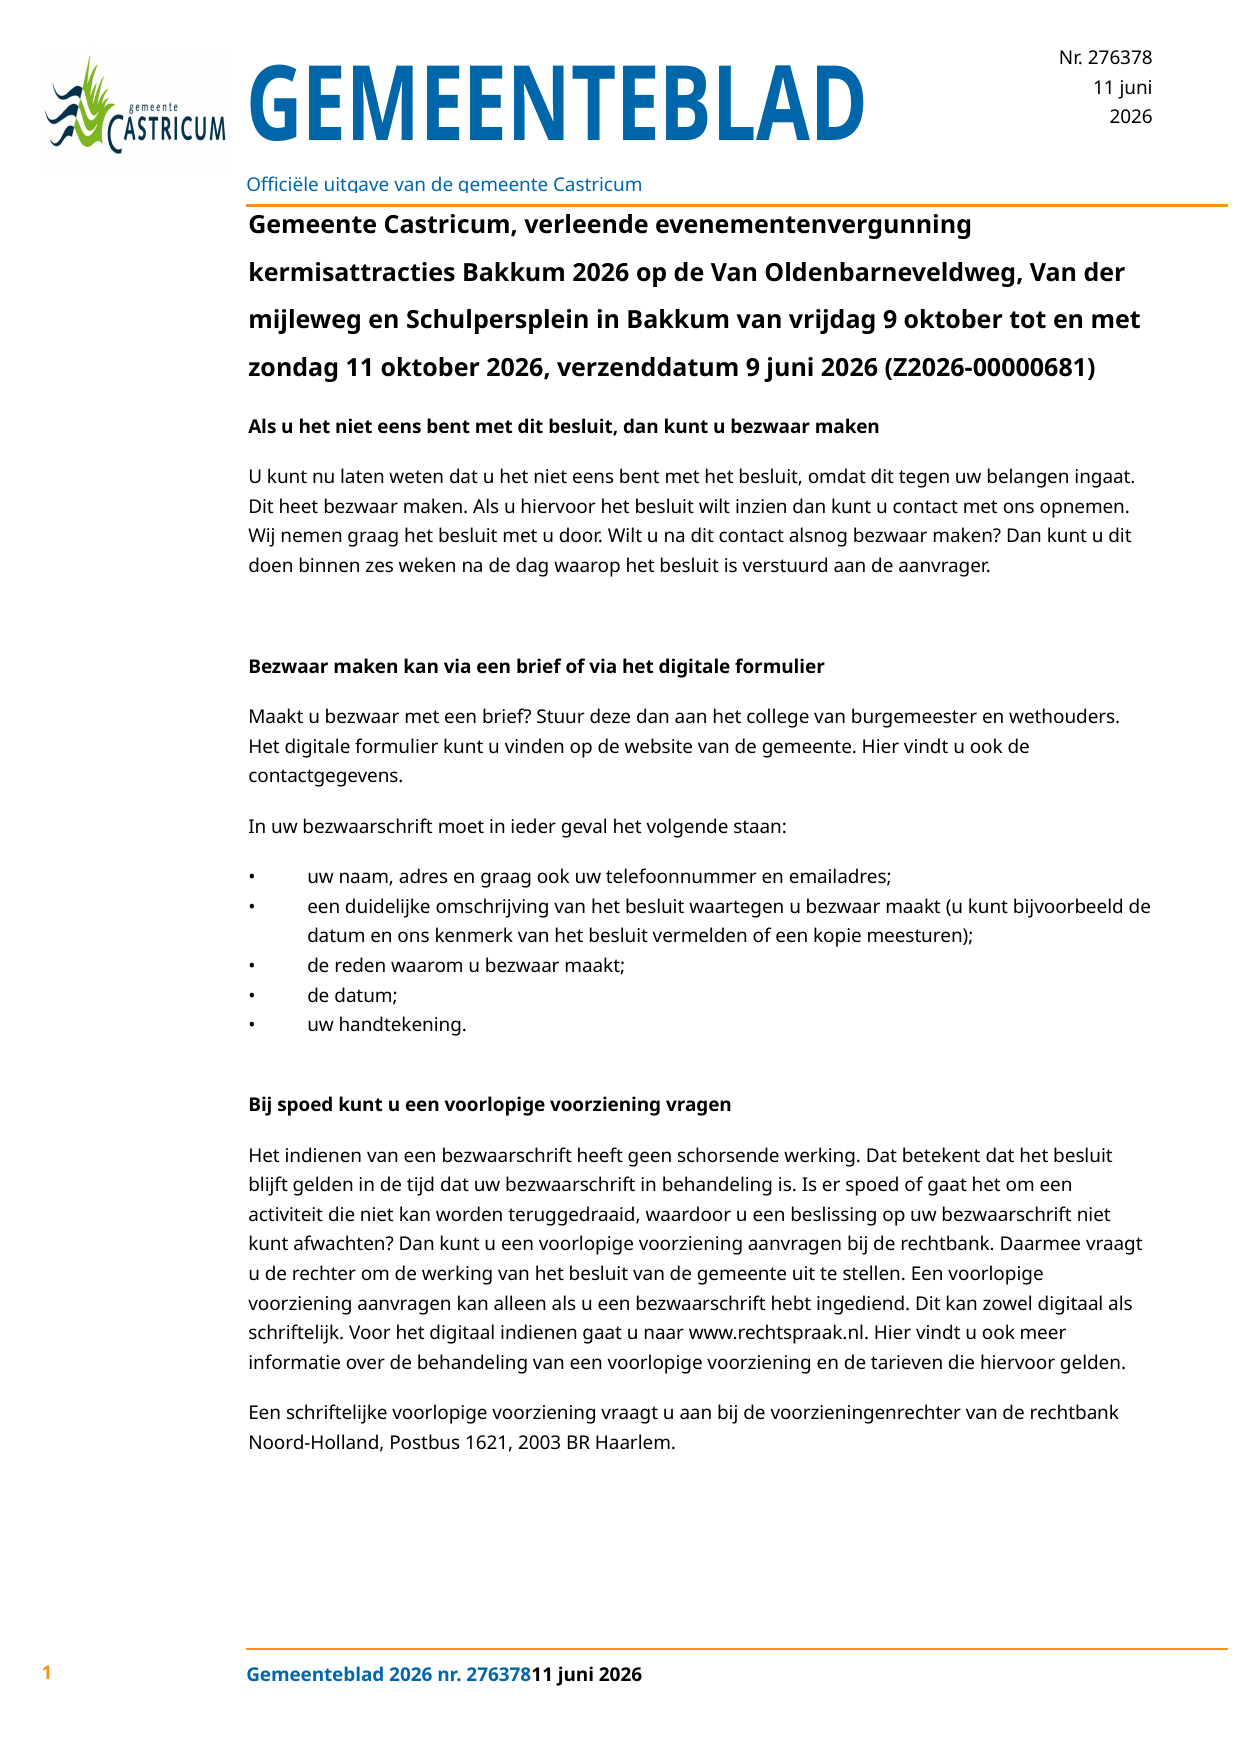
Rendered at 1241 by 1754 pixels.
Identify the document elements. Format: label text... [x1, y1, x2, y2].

list een duidelijke omschrijving van het besluit waartegen u bezwaar maakt (u kunt bijvoorbeeld de datum en ons kenmerk van het besluit vermelden of een kopie meesturen); [248, 893, 1152, 948]
text Als u het niet eens bent met dit besluit, dan kunt u bezwaar maken [248, 413, 1152, 439]
text Een schriftelijke voorlopige voorziening vraagt u aan bij de voorzieningenrechter van de rechtbank Noord-Holland, Postbus 1621, 2003 BR Haarlem. [248, 1399, 1152, 1455]
text Bij spoed kunt u een voorlopige voorziening vragen [248, 1091, 1152, 1117]
text U kunt nu laten weten dat u het niet eens bent met het besluit, omdat dit tegen uw belangen ingaat. Dit heet bezwaar maken. Als u hiervoor het besluit wilt inzien dan kunt u contact met ons opnemen. Wij nemen graag het besluit met u door. Wilt u na dit contact alsnog bezwaar maken? Dan kunt u dit doen binnen zes weken na de dag waarop het besluit is verstuurd aan de aanvrager. [248, 463, 1152, 578]
text Het indienen van een bezwaarschrift heeft geen schorsende werking. Dat betekent dat het besluit blijft gelden in de tijd dat uw bezwaarschrift in behandeling is. Is er spoed of gaat het om een activiteit die niet kan worden teruggedraaid, waardoor u een beslissing op uw bezwaarschrift niet kunt afwachten? Dan kunt u een voorlopige voorziening aanvragen bij de rechtbank. Daarmee vraagt u de rechter om de werking van het besluit van de gemeente uit te stellen. Een voorlopige voorziening aanvragen kan alleen als u een bezwaarschrift hebt ingediend. Dit kan zowel digitaal als schriftelijk. Voor het digitaal indienen gaat u naar www.rechtspraak.nl. Hier vindt u ook meer informatie over de behandeling van een voorlopige voorziening en de tarieven die hiervoor gelden. [248, 1142, 1152, 1375]
list uw handtekening. [248, 1011, 1152, 1037]
list uw naam, adres en graag ook uw telefoonnummer en emailadres; [248, 863, 1152, 889]
text In uw bezwaarschrift moet in ieder geval het volgende staan: [248, 813, 1152, 839]
list de reden waarom u bezwaar maakt; [248, 952, 1152, 978]
list de datum; [248, 982, 1152, 1008]
text Maakt u bezwaar met een brief? Stuur deze dan aan het college van burgemeester en wethouders. Het digitale formulier kunt u vinden op de website van de gemeente. Hier vindt u ook de contactgegevens. [248, 703, 1152, 788]
text Bezwaar maken kan via een brief of via het digitale formulier [248, 653, 1152, 679]
picture [41, 47, 231, 172]
text Gemeente Castricum, verleende evenementenvergunning kermisattracties Bakkum 2026 op de Van Oldenbarneveldweg, Van der mijleweg en Schulpersplein in Bakkum van vrijdag 9 oktober tot en met zondag 11 oktober 2026, verzenddatum 9 juni 2026 (Z2026-00000681) [248, 207, 1152, 384]
